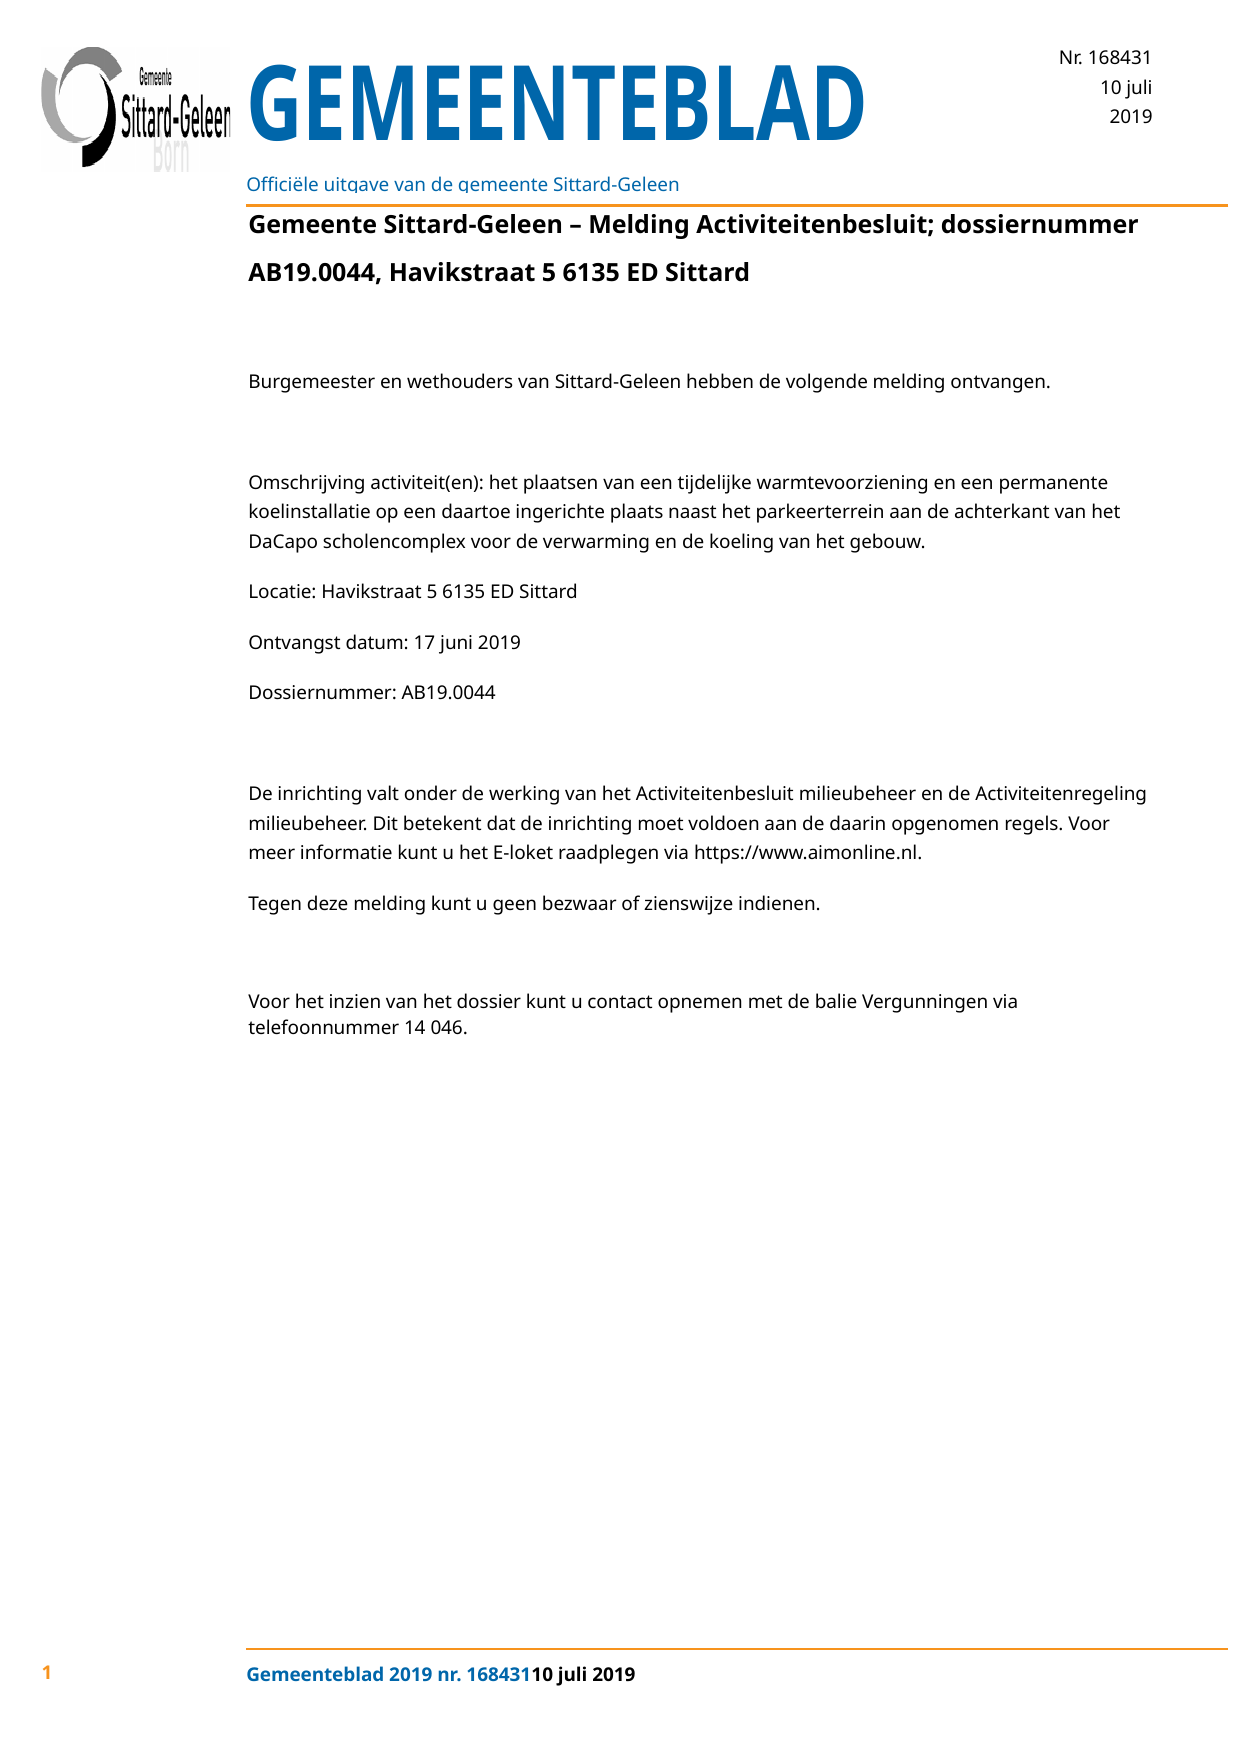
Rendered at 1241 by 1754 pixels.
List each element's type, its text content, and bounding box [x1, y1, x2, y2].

text Voor het inzien van het dossier kunt u contact opnemen met de balie Vergunningen via telefoonnummer 14 046. [248, 988, 1152, 1040]
text Omschrijving activiteit(en): het plaatsen van een tijdelijke warmtevoorziening en een permanente koelinstallatie op een daartoe ingerichte plaats naast het parkeerterrein aan de achterkant van het DaCapo scholencomplex voor de verwarming en de koeling van het gebouw. [248, 469, 1152, 554]
text Burgemeester en wethouders van Sittard-Geleen hebben de volgende melding ontvangen. [248, 368, 1152, 394]
text Ontvangst datum: 17 juni 2019 [248, 629, 1152, 655]
text Tegen deze melding kunt u geen bezwaar of zienswijze indienen. [248, 890, 1152, 916]
text Locatie: Havikstraat 5 6135 ED Sittard [248, 579, 1152, 604]
text Gemeente Sittard-Geleen – Melding Activiteitenbesluit; dossiernummer AB19.0044, Havikstraat 5 6135 ED Sittard [248, 207, 1152, 288]
text Dossiernummer: AB19.0044 [248, 679, 1152, 705]
picture [41, 47, 231, 172]
text De inrichting valt onder de werking van het Activiteitenbesluit milieubeheer en de Activiteitenregeling milieubeheer. Dit betekent dat de inrichting moet voldoen aan de daarin opgenomen regels. Voor meer informatie kunt u het E-loket raadplegen via https://www.aimonline.nl. [248, 780, 1152, 865]
